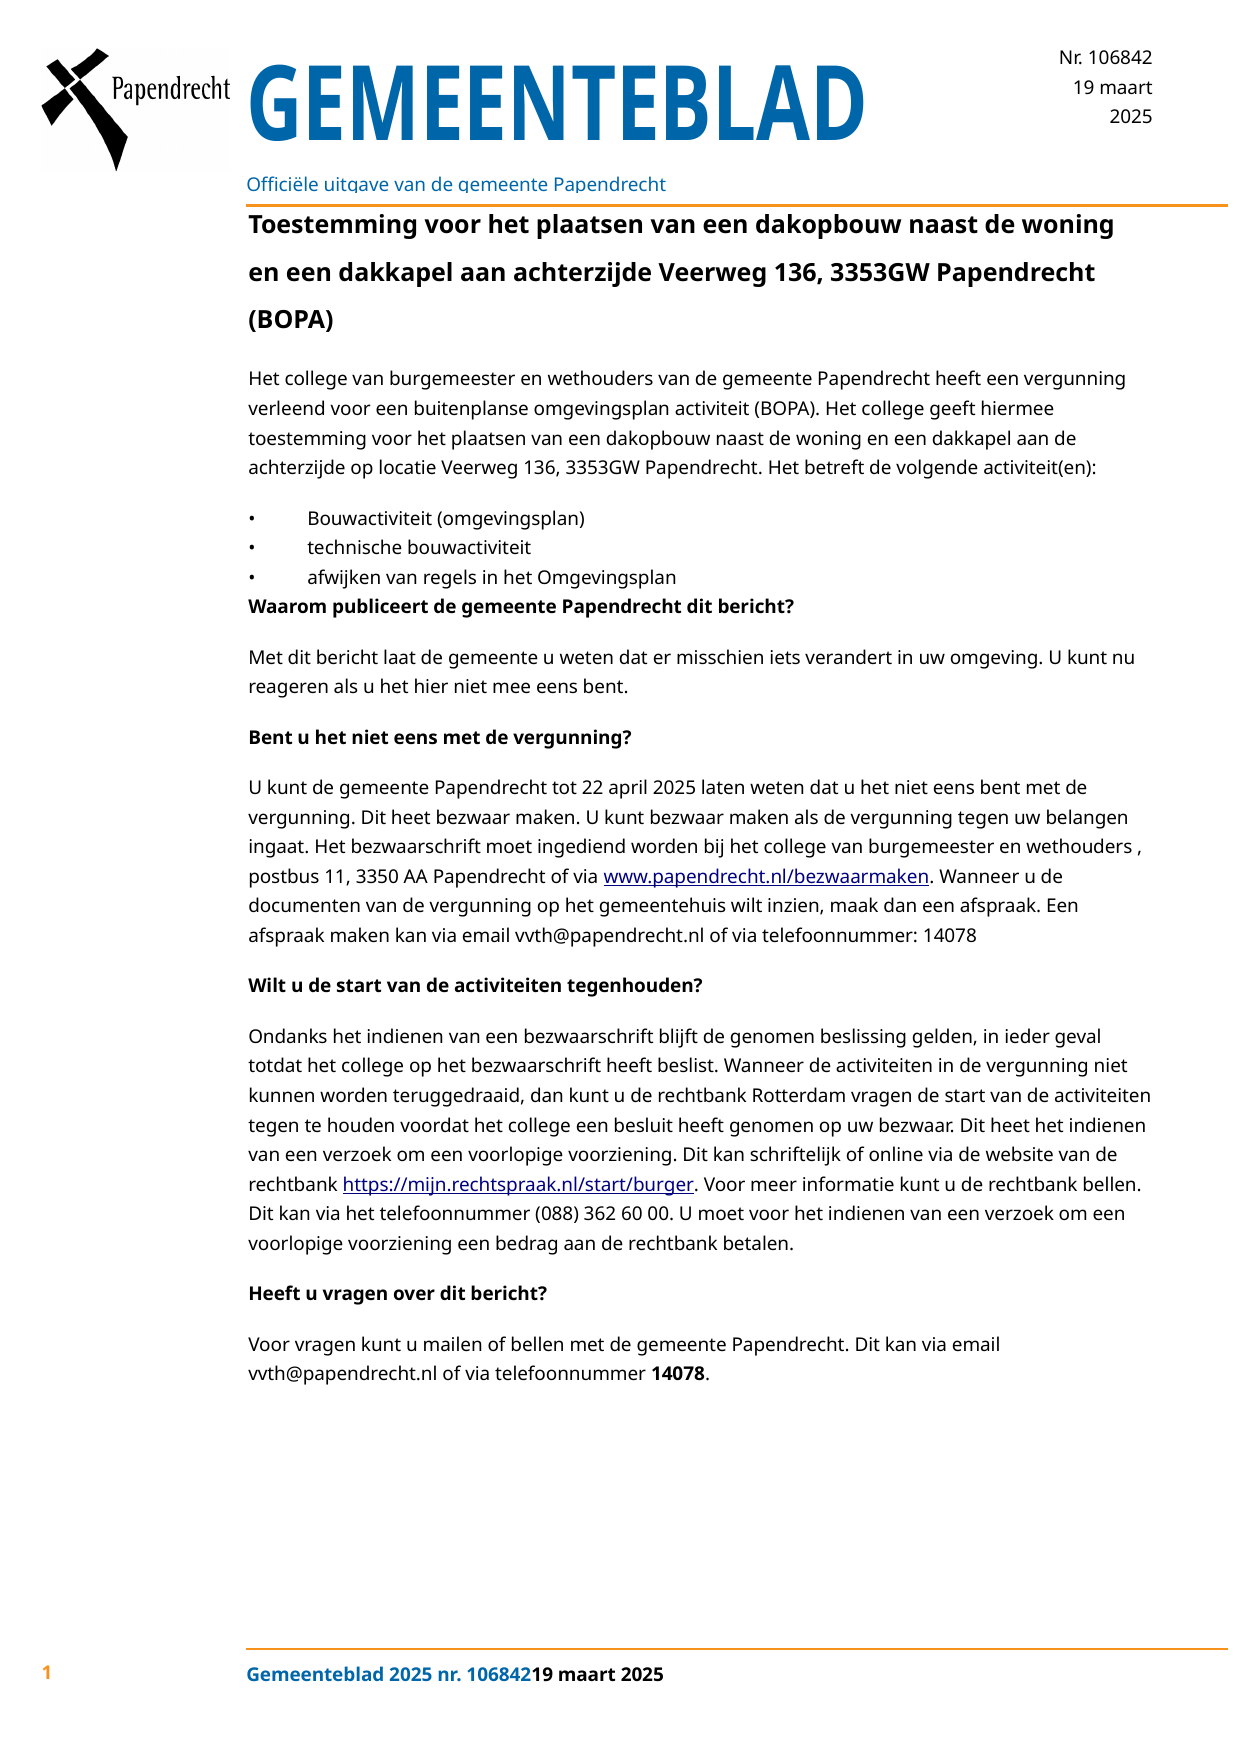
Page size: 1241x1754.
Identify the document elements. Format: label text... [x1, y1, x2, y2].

picture [41, 47, 231, 172]
list afwijken van regels in het Omgevingsplan [248, 564, 1152, 589]
list technische bouwactiviteit [248, 534, 1152, 560]
text Toestemming voor het plaatsen van een dakopbouw naast de woning en een dakkapel aan achterzijde Veerweg 136, 3353GW Papendrecht (BOPA) [248, 207, 1152, 336]
text Wilt u de start van de activiteiten tegenhouden? [248, 973, 1152, 998]
text Het college van burgemeester en wethouders van de gemeente Papendrecht heeft een vergunning verleend voor een buitenplanse omgevingsplan activiteit (BOPA). Het college geeft hiermee toestemming voor het plaatsen van een dakopbouw naast de woning en een dakkapel aan de achterzijde op locatie Veerweg 136, 3353GW Papendrecht. Het betreft de volgende activiteit(en): [248, 366, 1152, 480]
text Met dit bericht laat de gemeente u weten dat er misschien iets verandert in uw omgeving. U kunt nu reageren als u het hier niet mee eens bent. [248, 644, 1152, 699]
text Voor vragen kunt u mailen of bellen met de gemeente Papendrecht. Dit kan via email vvth@papendrecht.nl of via telefoonnummer 14078. [248, 1331, 1152, 1386]
text Waarom publiceert de gemeente Papendrecht dit bericht? [248, 593, 1152, 619]
text Bent u het niet eens met de vergunning? [248, 724, 1152, 749]
text Ondanks het indienen van een bezwaarschrift blijft de genomen beslissing gelden, in ieder geval totdat het college op het bezwaarschrift heeft beslist. Wanneer de activiteiten in de vergunning niet kunnen worden teruggedraaid, dan kunt u de rechtbank Rotterdam vragen de start van de activiteiten tegen te houden voordat het college een besluit heeft genomen op uw bezwaar. Dit heet het indienen van een verzoek om een voorlopige voorziening. Dit kan schriftelijk of online via de website van de rechtbank https://mijn.rechtspraak.nl/start/burger. Voor meer informatie kunt u de rechtbank bellen. Dit kan via het telefoonnummer (088) 362 60 00. U moet voor het indienen van een verzoek om een voorlopige voorziening een bedrag aan de rechtbank betalen. [248, 1023, 1152, 1256]
list Bouwactiviteit (omgevingsplan) [248, 505, 1152, 530]
text Heeft u vragen over dit bericht? [248, 1281, 1152, 1306]
text U kunt de gemeente Papendrecht tot 22 april 2025 laten weten dat u het niet eens bent met de vergunning. Dit heet bezwaar maken. U kunt bezwaar maken als de vergunning tegen uw belangen ingaat. Het bezwaarschrift moet ingediend worden bij het college van burgemeester en wethouders , postbus 11, 3350 AA Papendrecht of via www.papendrecht.nl/bezwaarmaken. Wanneer u de documenten van de vergunning op het gemeentehuis wilt inzien, maak dan een afspraak. Een afspraak maken kan via email vvth@papendrecht.nl of via telefoonnummer: 14078 [248, 774, 1152, 948]
